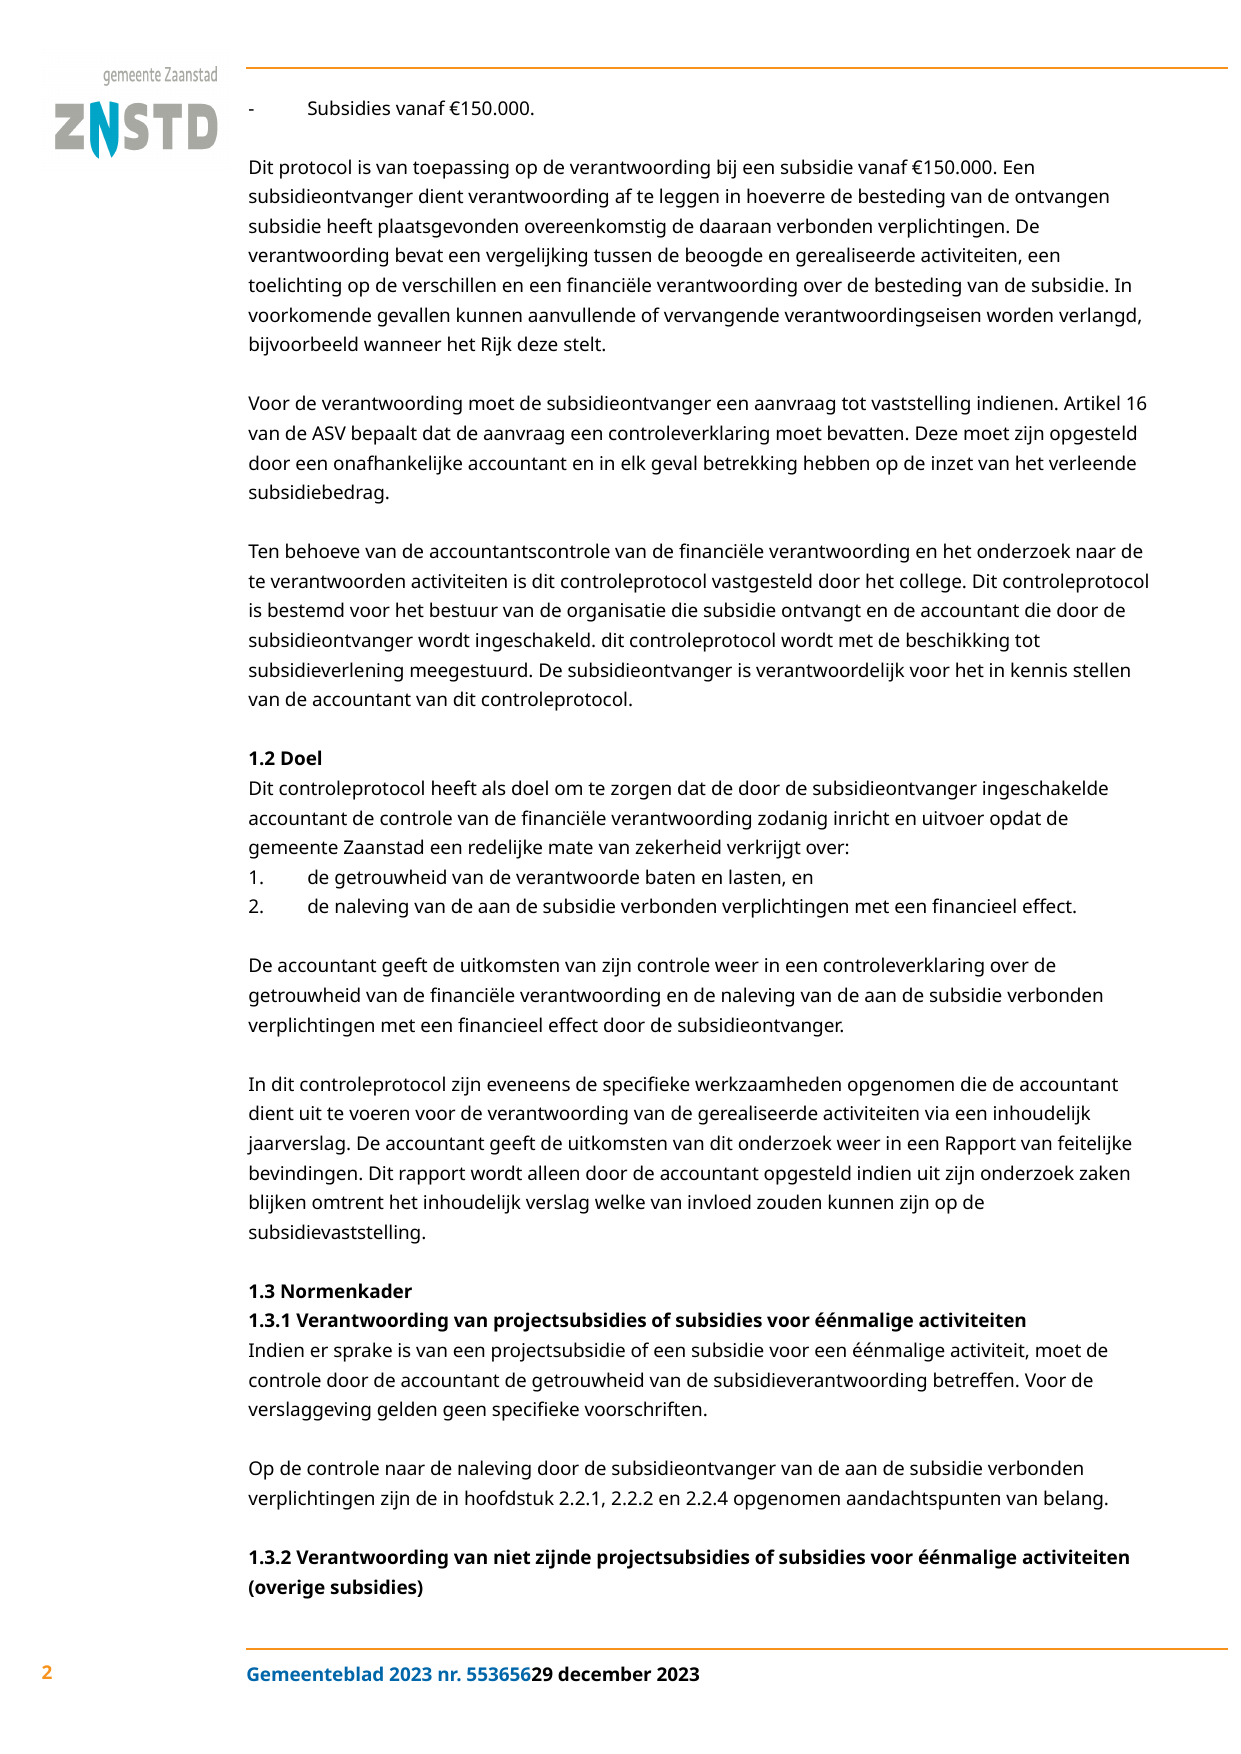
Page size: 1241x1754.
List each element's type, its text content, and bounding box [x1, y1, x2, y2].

text Voor de verantwoording moet de subsidieontvanger een aanvraag tot vaststelling indienen. Artikel 16 van de ASV bepaalt dat de aanvraag een controleverklaring moet bevatten. Deze moet zijn opgesteld door een onafhankelijke accountant en in elk geval betrekking hebben op de inzet van het verleende subsidiebedrag. [248, 391, 1152, 505]
text 1.3 Normenkader [248, 1278, 1152, 1304]
text In dit controleprotocol zijn eveneens de specifieke werkzaamheden opgenomen die de accountant dient uit te voeren voor de verantwoording van de gerealiseerde activiteiten via een inhoudelijk jaarverslag. De accountant geeft de uitkomsten van dit onderzoek weer in een Rapport van feitelijke bevindingen. Dit rapport wordt alleen door de accountant opgesteld indien uit zijn onderzoek zaken blijken omtrent het inhoudelijk verslag welke van invloed zouden kunnen zijn op de subsidievaststelling. [248, 1071, 1152, 1245]
list Subsidies vanaf €150.000. [248, 95, 1152, 121]
list de naleving van de aan de subsidie verbonden verplichtingen met een financieel effect. [248, 893, 1152, 919]
picture [41, 47, 231, 172]
text De accountant geeft de uitkomsten van zijn controle weer in een controleverklaring over de getrouwheid van de financiële verantwoording en de naleving van de aan de subsidie verbonden verplichtingen met een financieel effect door de subsidieontvanger. [248, 953, 1152, 1038]
text 1.2 Doel [248, 746, 1152, 771]
text Op de controle naar de naleving door de subsidieontvanger van de aan de subsidie verbonden verplichtingen zijn de in hoofdstuk 2.2.1, 2.2.2 en 2.2.4 opgenomen aandachtspunten van belang. [248, 1456, 1152, 1511]
text Ten behoeve van de accountantscontrole van de financiële verantwoording en het onderzoek naar de te verantwoorden activiteiten is dit controleprotocol vastgesteld door het college. Dit controleprotocol is bestemd voor het bestuur van de organisatie die subsidie ontvangt en de accountant die door de subsidieontvanger wordt ingeschakeld. dit controleprotocol wordt met de beschikking tot subsidieverlening meegestuurd. De subsidieontvanger is verantwoordelijk voor het in kennis stellen van de accountant van dit controleprotocol. [248, 538, 1152, 712]
text 1.3.1 Verantwoording van projectsubsidies of subsidies voor éénmalige activiteiten [248, 1308, 1152, 1333]
text Dit controleprotocol heeft als doel om te zorgen dat de door de subsidieontvanger ingeschakelde accountant de controle van de financiële verantwoording zodanig inricht en uitvoer opdat de gemeente Zaanstad een redelijke mate van zekerheid verkrijgt over: [248, 775, 1152, 860]
text Dit protocol is van toepassing op de verantwoording bij een subsidie vanaf €150.000. Een subsidieontvanger dient verantwoording af te leggen in hoeverre de besteding van de ontvangen subsidie heeft plaatsgevonden overeenkomstig de daaraan verbonden verplichtingen. De verantwoording bevat een vergelijking tussen de beoogde en gerealiseerde activiteiten, een toelichting op de verschillen en een financiële verantwoording over de besteding van de subsidie. In voorkomende gevallen kunnen aanvullende of vervangende verantwoordingseisen worden verlangd, bijvoorbeeld wanneer het Rijk deze stelt. [248, 154, 1152, 357]
text Indien er sprake is van een projectsubsidie of een subsidie voor een éénmalige activiteit, moet de controle door de accountant de getrouwheid van de subsidieverantwoording betreffen. Voor de verslaggeving gelden geen specifieke voorschriften. [248, 1337, 1152, 1422]
text 1.3.2 Verantwoording van niet zijnde projectsubsidies of subsidies voor éénmalige activiteiten (overige subsidies) [248, 1544, 1152, 1600]
list de getrouwheid van de verantwoorde baten en lasten, en [248, 864, 1152, 890]
